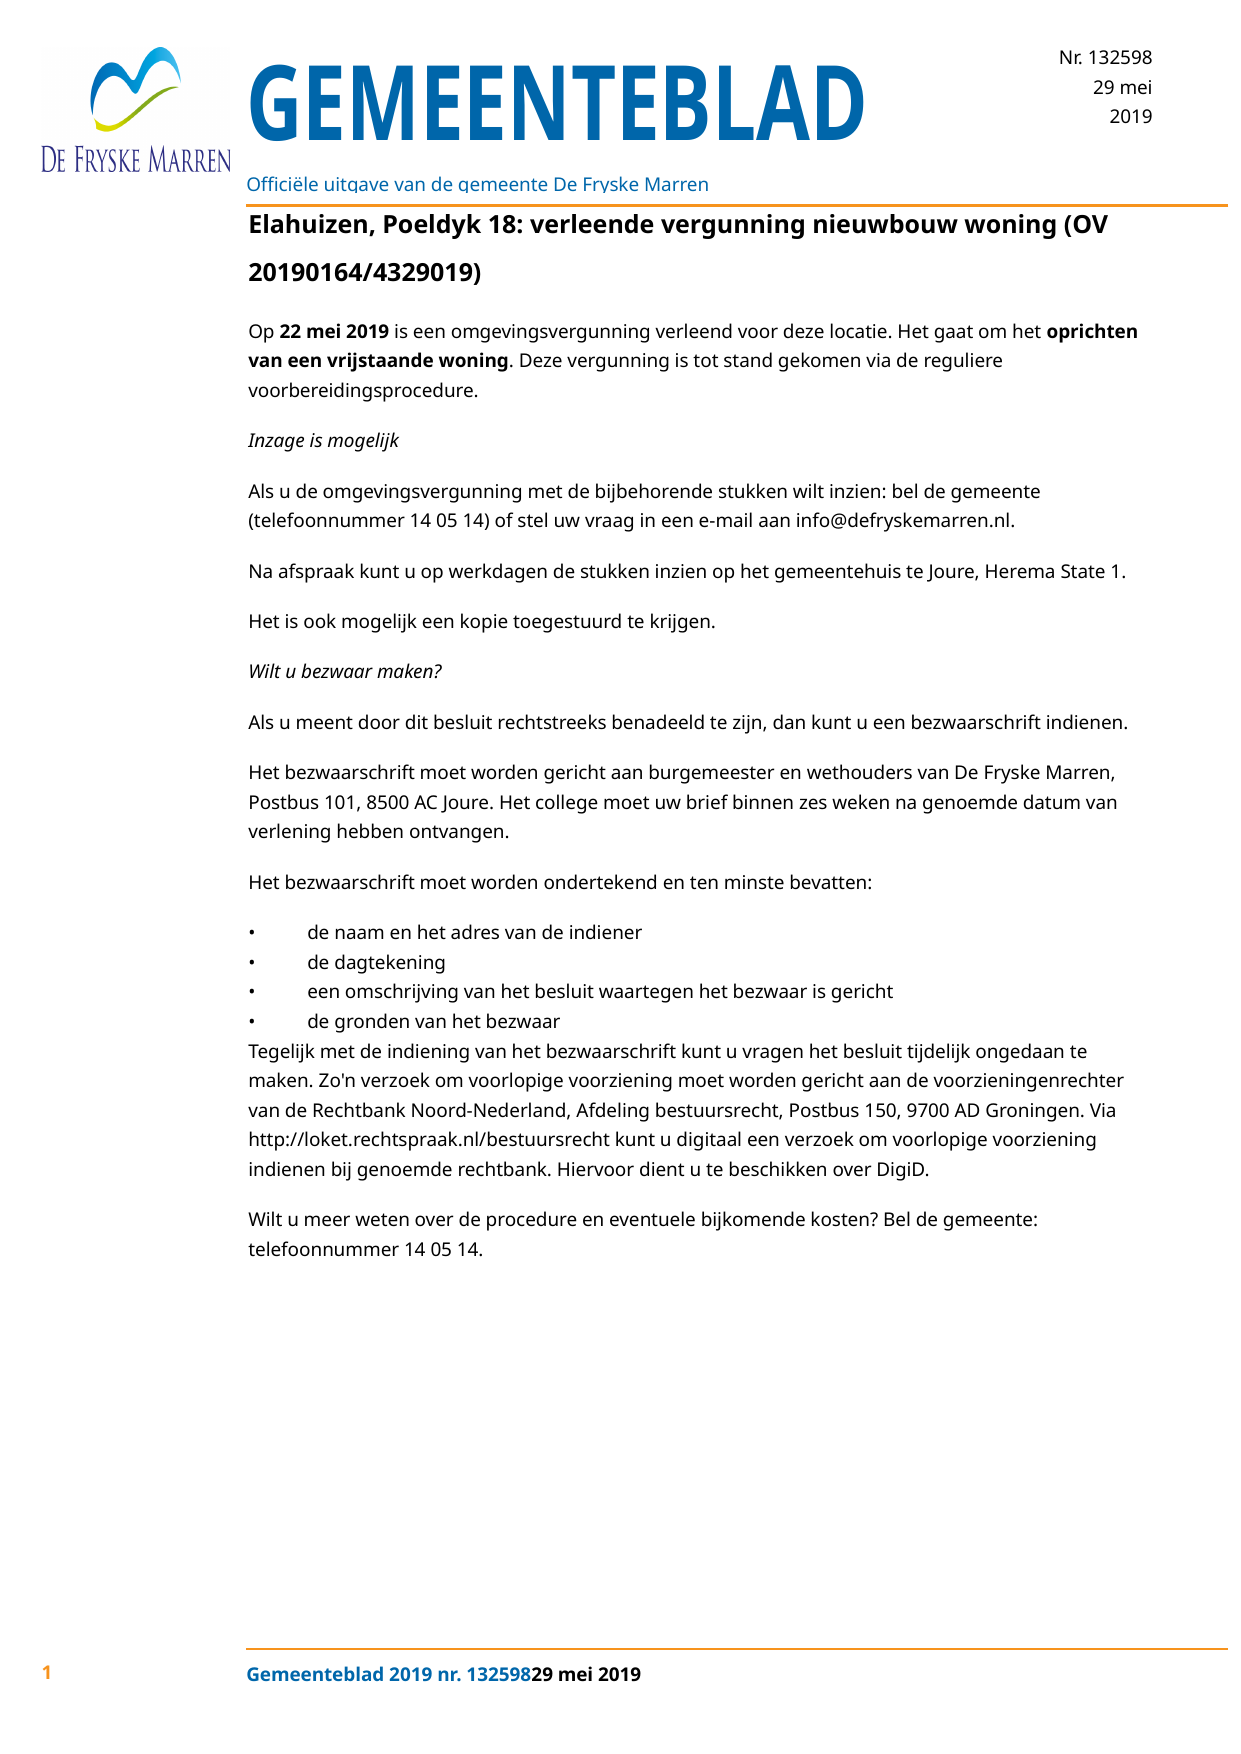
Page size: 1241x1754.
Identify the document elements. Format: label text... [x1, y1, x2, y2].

list de naam en het adres van de indiener [248, 919, 1152, 945]
list de dagtekening [248, 949, 1152, 975]
text Wilt u bezwaar maken? [248, 659, 1152, 684]
text Na afspraak kunt u op werkdagen de stukken inzien op het gemeentehuis te Joure, Herema State 1. [248, 558, 1152, 584]
text Als u de omgevingsvergunning met de bijbehorende stukken wilt inzien: bel de gemeente (telefoonnummer 14 05 14) of stel uw vraag in een e-mail aan info@defryskemarren.nl. [248, 478, 1152, 533]
text Tegelijk met de indiening van het bezwaarschrift kunt u vragen het besluit tijdelijk ongedaan te maken. Zo'n verzoek om voorlopige voorziening moet worden gericht aan de voorzieningenrechter van de Rechtbank Noord-Nederland, Afdeling bestuursrecht, Postbus 150, 9700 AD Groningen. Via http://loket.rechtspraak.nl/bestuursrecht kunt u digitaal een verzoek om voorlopige voorziening indienen bij genoemde rechtbank. Hiervoor dient u te beschikken over DigiD. [248, 1038, 1152, 1182]
text Het bezwaarschrift moet worden ondertekend en ten minste bevatten: [248, 869, 1152, 895]
text Inzage is mogelijk [248, 427, 1152, 453]
text Wilt u meer weten over de procedure en eventuele bijkomende kosten? Bel de gemeente: telefoonnummer 14 05 14. [248, 1207, 1152, 1262]
text Als u meent door dit besluit rechtstreeks benadeeld te zijn, dan kunt u een bezwaarschrift indienen. [248, 709, 1152, 735]
list een omschrijving van het besluit waartegen het bezwaar is gericht [248, 979, 1152, 1004]
text Het is ook mogelijk een kopie toegestuurd te krijgen. [248, 608, 1152, 634]
text Op 22 mei 2019 is een omgevingsvergunning verleend voor deze locatie. Het gaat om het oprichten van een vrijstaande woning. Deze vergunning is tot stand gekomen via de reguliere voorbereidingsprocedure. [248, 318, 1152, 403]
list de gronden van het bezwaar [248, 1008, 1152, 1034]
picture [41, 47, 231, 172]
text Elahuizen, Poeldyk 18: verleende vergunning nieuwbouw woning (OV 20190164/4329019) [248, 207, 1152, 288]
text Het bezwaarschrift moet worden gericht aan burgemeester en wethouders van De Fryske Marren, Postbus 101, 8500 AC Joure. Het college moet uw brief binnen zes weken na genoemde datum van verlening hebben ontvangen. [248, 759, 1152, 844]
